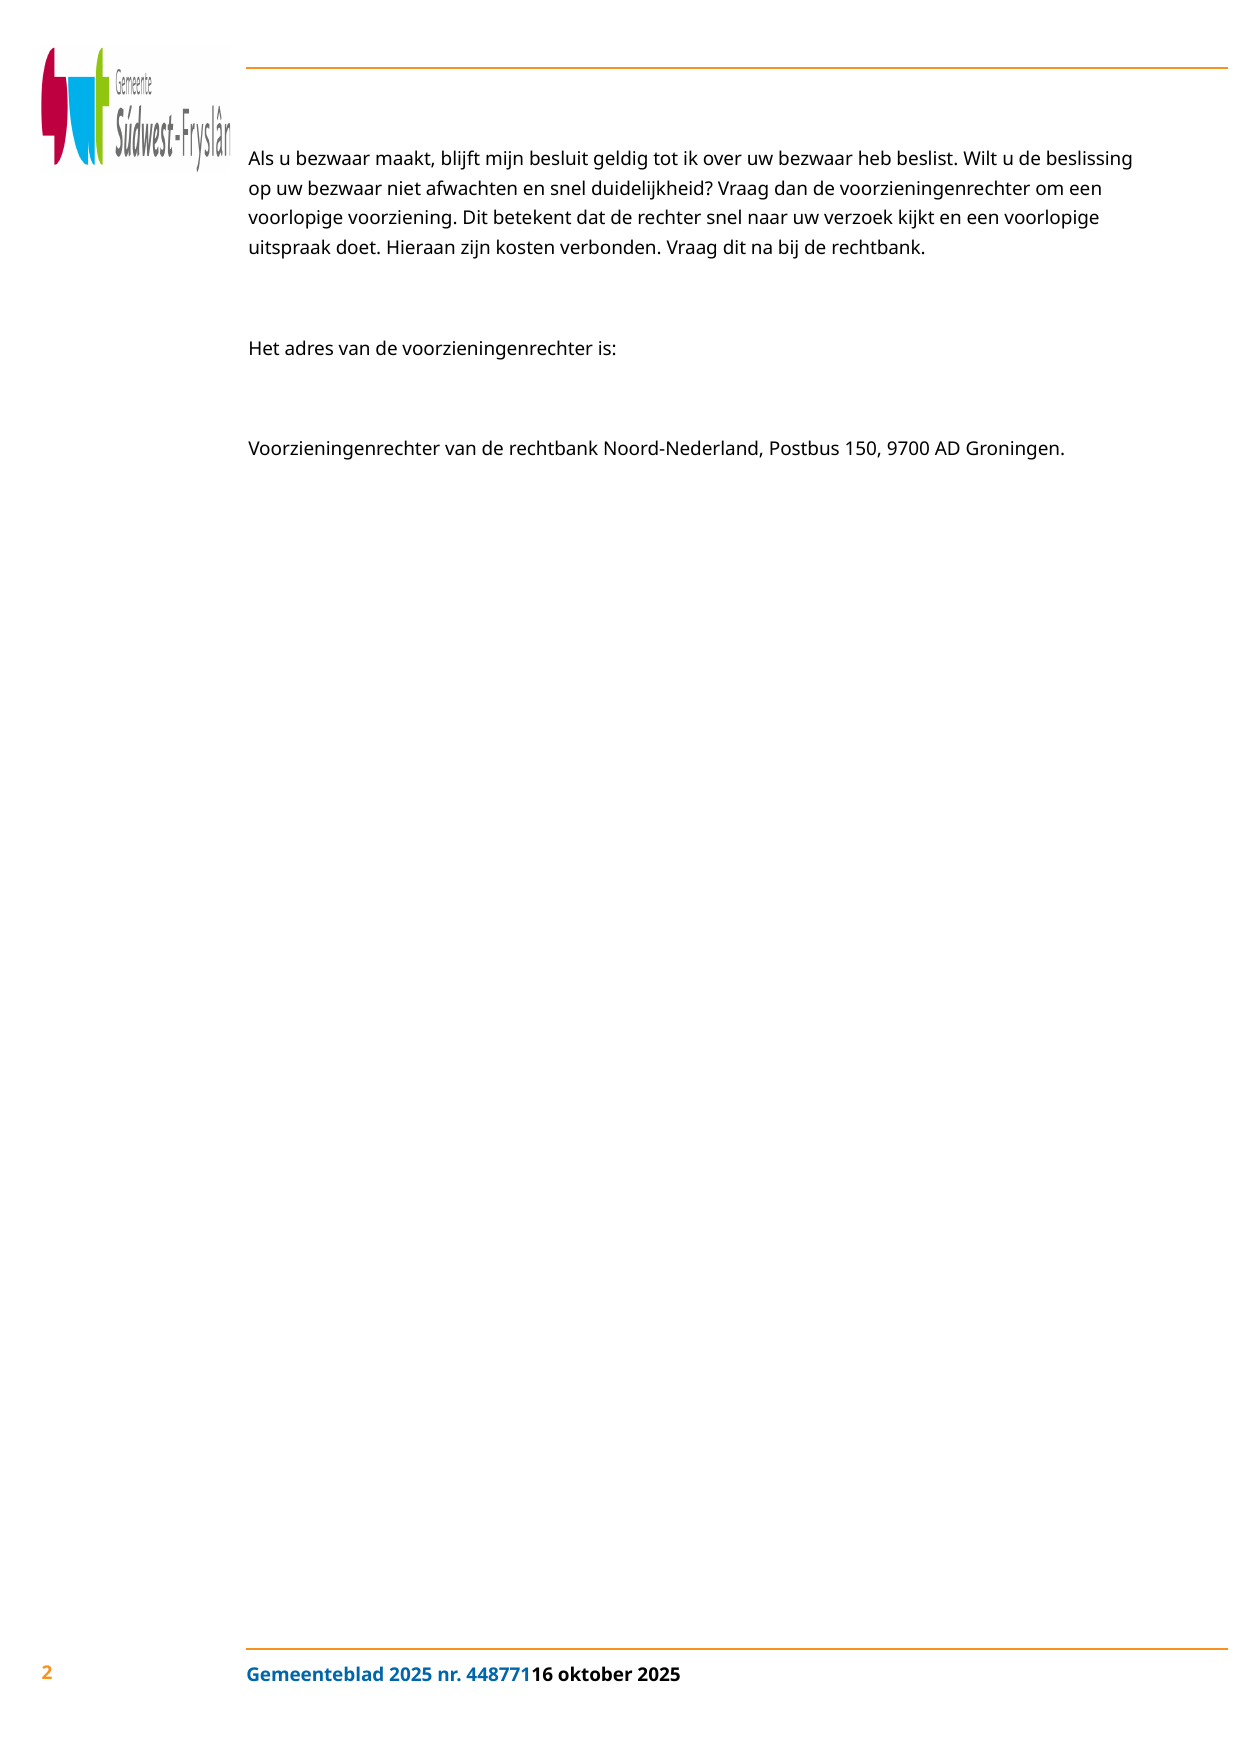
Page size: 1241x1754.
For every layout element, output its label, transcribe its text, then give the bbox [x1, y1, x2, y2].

picture [41, 47, 231, 172]
text Het adres van de voorzieningenrechter is: [248, 335, 1152, 361]
text Als u bezwaar maakt, blijft mijn besluit geldig tot ik over uw bezwaar heb beslist. Wilt u de beslissing op uw bezwaar niet afwachten en snel duidelijkheid? Vraag dan de voorzieningenrechter om een voorlopige voorziening. Dit betekent dat de rechter snel naar uw verzoek kijkt en een voorlopige uitspraak doet. Hieraan zijn kosten verbonden. Vraag dit na bij de rechtbank. [248, 145, 1152, 260]
text Voorzieningenrechter van de rechtbank Noord-Nederland, Postbus 150, 9700 AD Groningen. [248, 436, 1152, 461]
